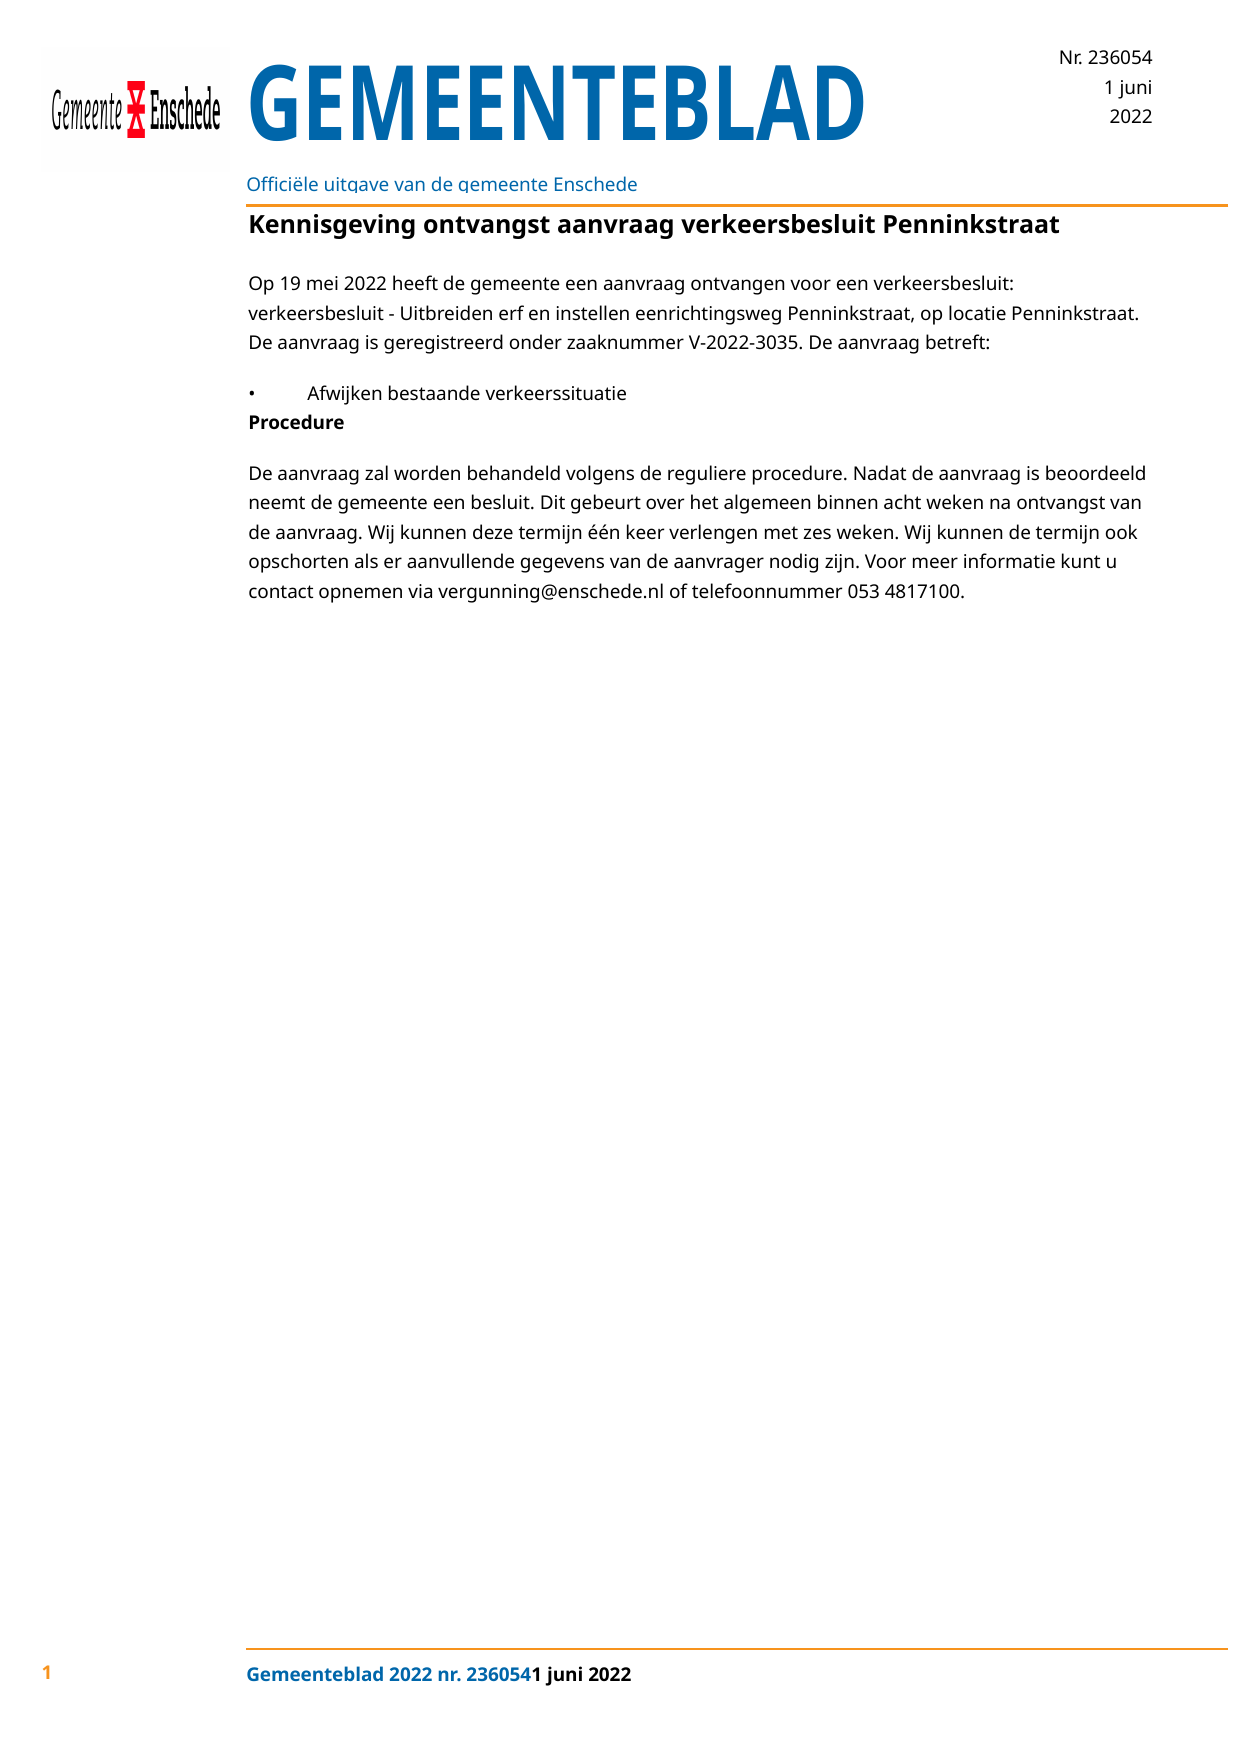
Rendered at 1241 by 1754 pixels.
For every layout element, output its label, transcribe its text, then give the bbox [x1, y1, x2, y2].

text Kennisgeving ontvangst aanvraag verkeersbesluit Penninkstraat [248, 207, 1152, 241]
picture [41, 47, 231, 172]
text Procedure [248, 409, 1152, 435]
text Op 19 mei 2022 heeft de gemeente een aanvraag ontvangen voor een verkeersbesluit: verkeersbesluit - Uitbreiden erf en instellen eenrichtingsweg Penninkstraat, op locatie Penninkstraat. De aanvraag is geregistreerd onder zaaknummer V-2022-3035. De aanvraag betreft: [248, 270, 1152, 355]
list Afwijken bestaande verkeerssituatie [248, 380, 1152, 406]
text De aanvraag zal worden behandeld volgens de reguliere procedure. Nadat de aanvraag is beoordeeld neemt de gemeente een besluit. Dit gebeurt over het algemeen binnen acht weken na ontvangst van de aanvraag. Wij kunnen deze termijn één keer verlengen met zes weken. Wij kunnen de termijn ook opschorten als er aanvullende gegevens van de aanvrager nodig zijn. Voor meer informatie kunt u contact opnemen via vergunning@enschede.nl of telefoonnummer 053 4817100. [248, 460, 1152, 604]
